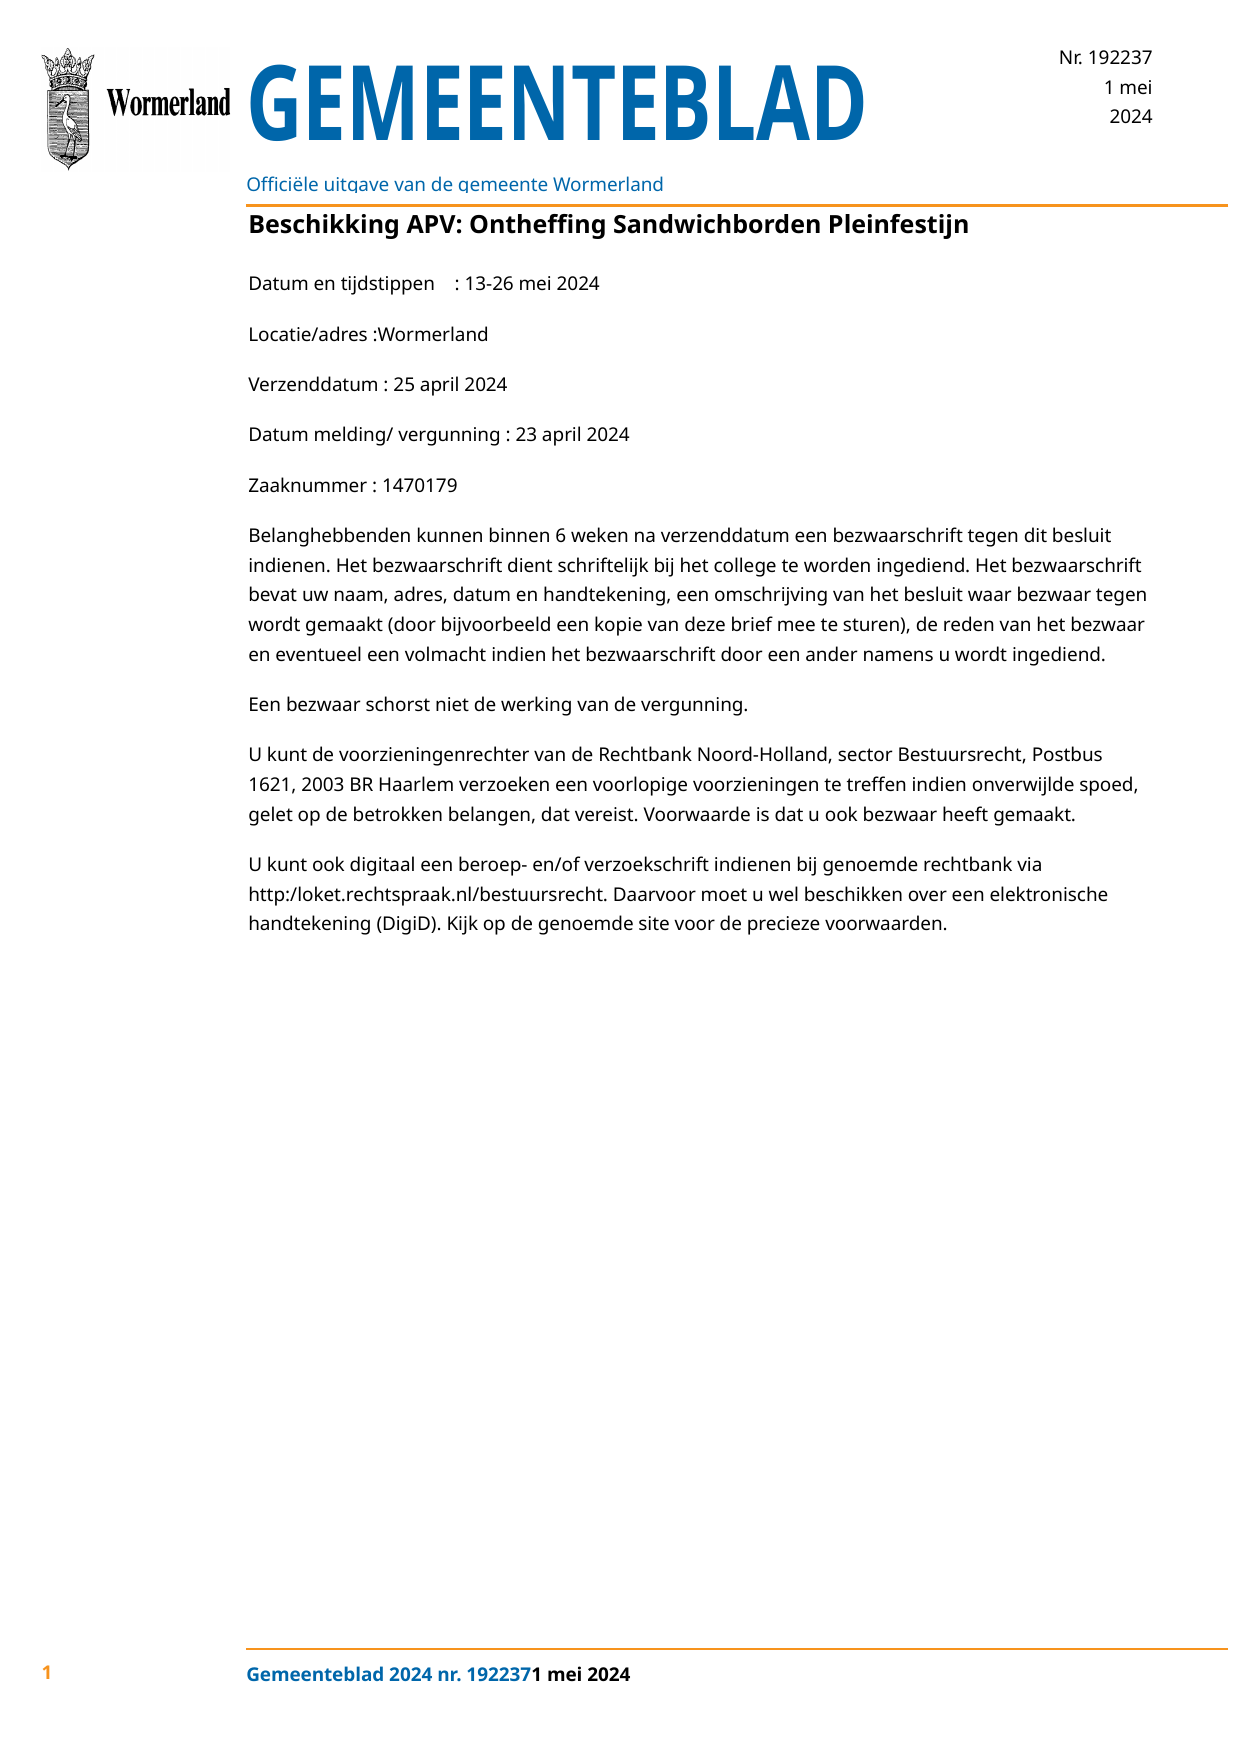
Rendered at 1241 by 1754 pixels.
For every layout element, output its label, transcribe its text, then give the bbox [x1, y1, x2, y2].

text Datum melding/ vergunning : 23 april 2024 [248, 422, 1152, 447]
text Beschikking APV: Ontheffing Sandwichborden Pleinfestijn [248, 207, 1152, 241]
text Datum en tijdstippen : 13-26 mei 2024 [248, 270, 1152, 296]
text Locatie/adres :Wormerland [248, 321, 1152, 346]
text Belanghebbenden kunnen binnen 6 weken na verzenddatum een bezwaarschrift tegen dit besluit indienen. Het bezwaarschrift dient schriftelijk bij het college te worden ingediend. Het bezwaarschrift bevat uw naam, adres, datum en handtekening, een omschrijving van het besluit waar bezwaar tegen wordt gemaakt (door bijvoorbeeld een kopie van deze brief mee te sturen), de reden van het bezwaar en eventueel een volmacht indien het bezwaarschrift door een ander namens u wordt ingediend. [248, 522, 1152, 666]
text U kunt de voorzieningenrechter van de Rechtbank Noord-Holland, sector Bestuursrecht, Postbus 1621, 2003 BR Haarlem verzoeken een voorlopige voorzieningen te treffen indien onverwijlde spoed, gelet op de betrokken belangen, dat vereist. Voorwaarde is dat u ook bezwaar heeft gemaakt. [248, 742, 1152, 826]
text Een bezwaar schorst niet de werking van de vergunning. [248, 691, 1152, 717]
text Verzenddatum : 25 april 2024 [248, 371, 1152, 397]
text Zaaknummer : 1470179 [248, 472, 1152, 498]
table_header [248, 990, 1152, 1016]
picture [41, 47, 231, 172]
text U kunt ook digitaal een beroep- en/of verzoekschrift indienen bij genoemde rechtbank via http:/loket.rechtspraak.nl/bestuursrecht. Daarvoor moet u wel beschikken over een elektronische handtekening (DigiD). Kijk op de genoemde site voor de precieze voorwaarden. [248, 851, 1152, 936]
